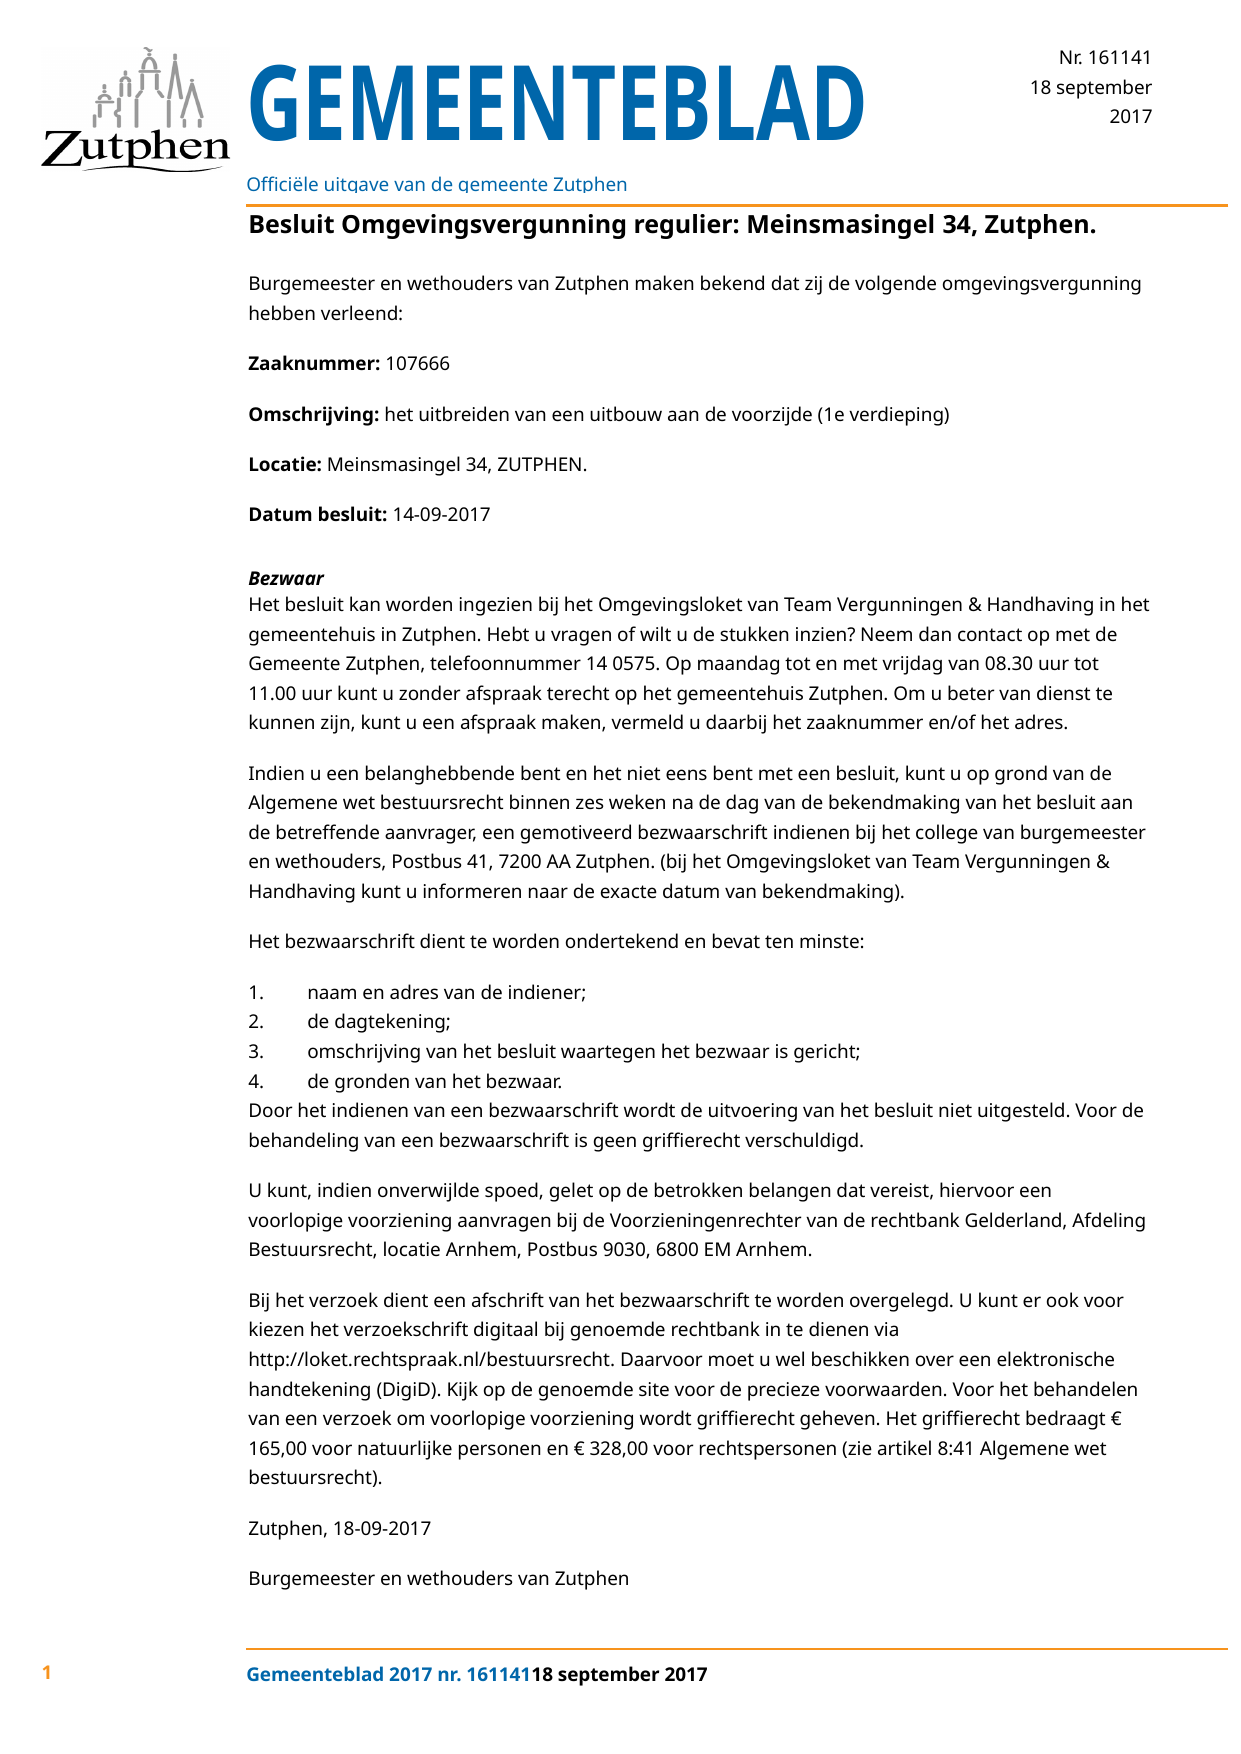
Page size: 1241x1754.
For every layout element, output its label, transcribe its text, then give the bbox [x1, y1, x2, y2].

list omschrijving van het besluit waartegen het bezwaar is gericht; [248, 1038, 1152, 1064]
text Burgemeester en wethouders van Zutphen maken bekend dat zij de volgende omgevingsvergunning hebben verleend: [248, 270, 1152, 326]
text Indien u een belanghebbende bent en het niet eens bent met een besluit, kunt u op grond van de Algemene wet bestuursrecht binnen zes weken na de dag van de bekendmaking van het besluit aan de betreffende aanvrager, een gemotiveerd bezwaarschrift indienen bij het college van burgemeester en wethouders, Postbus 41, 7200 AA Zutphen. (bij het Omgevingsloket van Team Vergunningen & Handhaving kunt u informeren naar de exacte datum van bekendmaking). [248, 760, 1152, 904]
text Locatie: Meinsmasingel 34, ZUTPHEN. [248, 451, 1152, 477]
list de dagtekening; [248, 1009, 1152, 1034]
text Besluit Omgevingsvergunning regulier: Meinsmasingel 34, Zutphen. [248, 207, 1152, 241]
text Door het indienen van een bezwaarschrift wordt de uitvoering van het besluit niet uitgesteld. Voor de behandeling van een bezwaarschrift is geen griffierecht verschuldigd. [248, 1097, 1152, 1153]
text Zaaknummer: 107666 [248, 350, 1152, 376]
text Burgemeester en wethouders van Zutphen [248, 1565, 1152, 1591]
text Bij het verzoek dient een afschrift van het bezwaarschrift te worden overgelegd. U kunt er ook voor kiezen het verzoekschrift digitaal bij genoemde rechtbank in te dienen via http://loket.rechtspraak.nl/bestuursrecht. Daarvoor moet u wel beschikken over een elektronische handtekening (DigiD). Kijk op de genoemde site voor de precieze voorwaarden. Voor het behandelen van een verzoek om voorlopige voorziening wordt griffierecht geheven. Het griffierecht bedraagt € 165,00 voor natuurlijke personen en € 328,00 voor rechtspersonen (zie artikel 8:41 Algemene wet bestuursrecht). [248, 1287, 1152, 1490]
text Bezwaar [248, 566, 1152, 591]
text U kunt, indien onverwijlde spoed, gelet op de betrokken belangen dat vereist, hiervoor een voorlopige voorziening aanvragen bij de Voorzieningenrechter van de rechtbank Gelderland, Afdeling Bestuursrecht, locatie Arnhem, Postbus 9030, 6800 EM Arnhem. [248, 1177, 1152, 1262]
list de gronden van het bezwaar. [248, 1068, 1152, 1094]
picture [41, 47, 231, 172]
text Het besluit kan worden ingezien bij het Omgevingsloket van Team Vergunningen & Handhaving in het gemeentehuis in Zutphen. Hebt u vragen of wilt u de stukken inzien? Neem dan contact op met de Gemeente Zutphen, telefoonnummer 14 0575. Op maandag tot en met vrijdag van 08.30 uur tot 11.00 uur kunt u zonder afspraak terecht op het gemeentehuis Zutphen. Om u beter van dienst te kunnen zijn, kunt u een afspraak maken, vermeld u daarbij het zaaknummer en/of het adres. [248, 591, 1152, 735]
text Omschrijving: het uitbreiden van een uitbouw aan de voorzijde (1e verdieping) [248, 401, 1152, 426]
list naam en adres van de indiener; [248, 979, 1152, 1005]
text Datum besluit: 14-09-2017 [248, 502, 1152, 527]
text Het bezwaarschrift dient te worden ondertekend en bevat ten minste: [248, 929, 1152, 954]
text Zutphen, 18-09-2017 [248, 1515, 1152, 1541]
